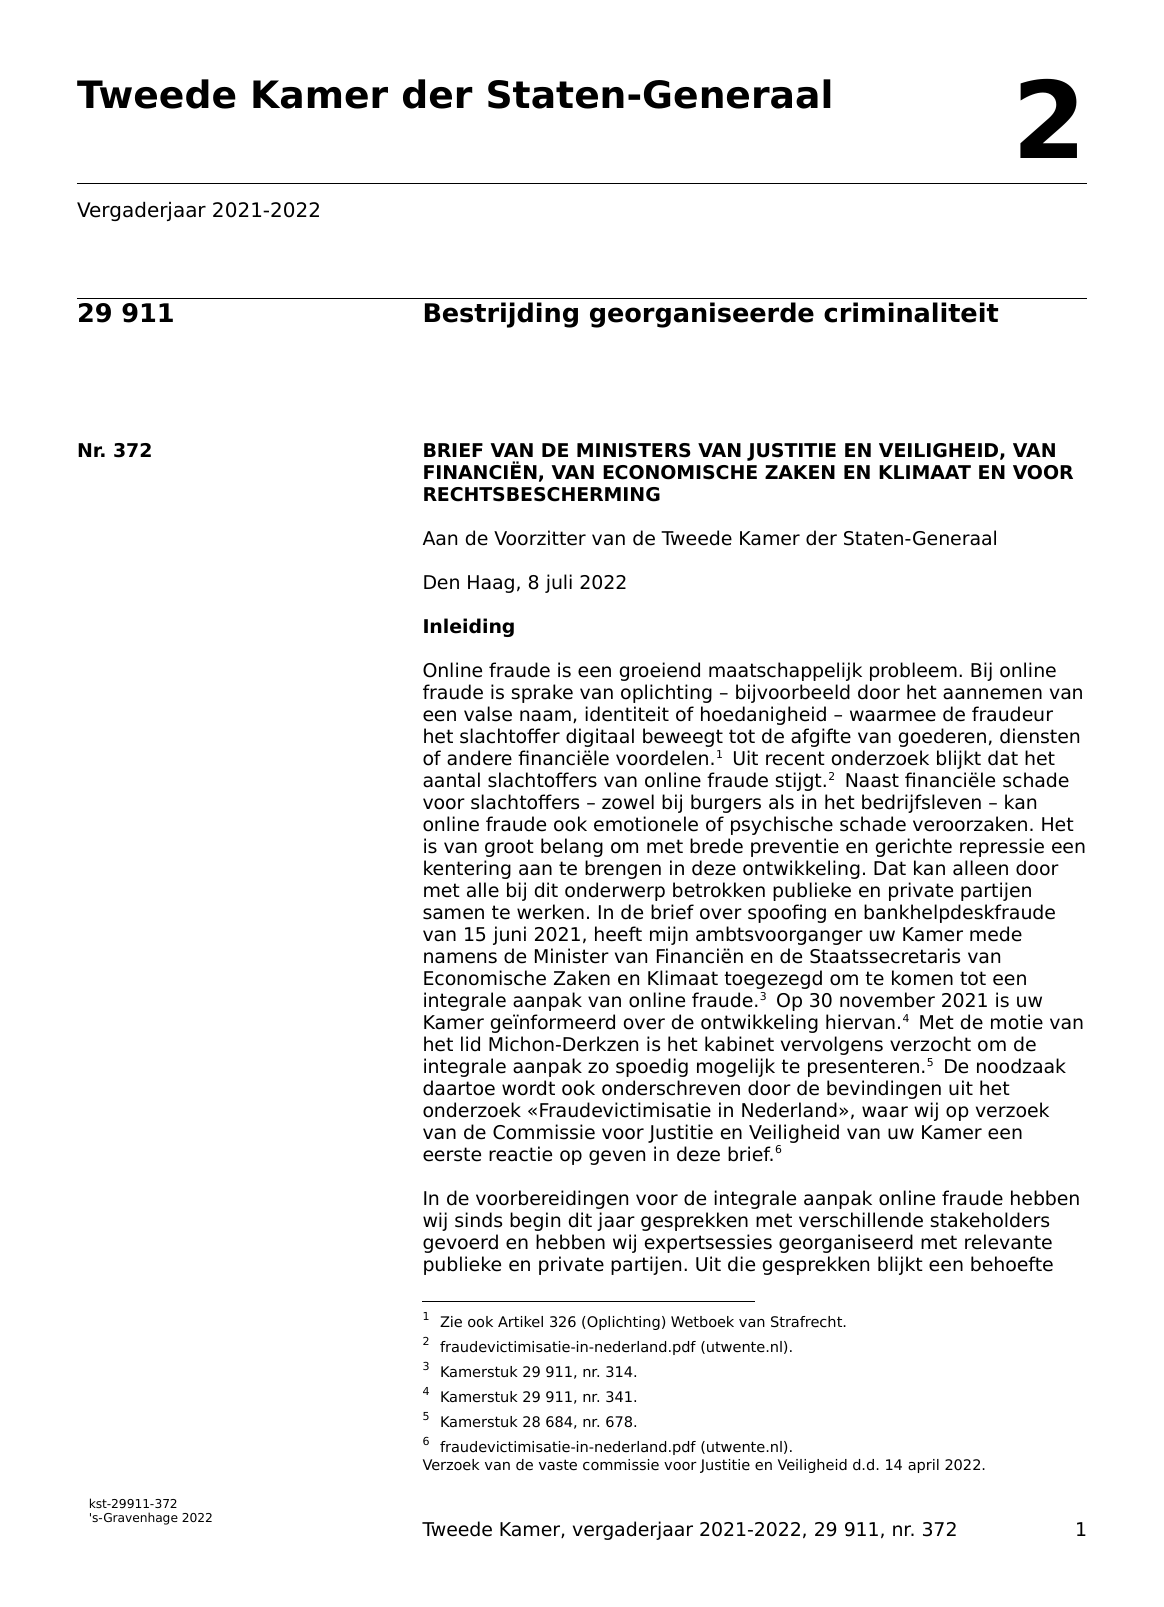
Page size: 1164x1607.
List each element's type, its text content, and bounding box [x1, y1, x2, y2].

table_cell Vergaderjaar 2021-2022 [77, 184, 1087, 298]
text fraudevictimisatie-in-nederland.pdf (utwente.nl). [422, 1435, 1087, 1457]
text Zie ook Artikel 326 (Oplichting) Wetboek van Strafrecht. [422, 1310, 1087, 1332]
table_header Tweede Kamer der Staten-Generaal [77, 59, 886, 183]
text fraudevictimisatie-in-nederland.pdf (utwente.nl). [422, 1335, 1087, 1357]
text Online fraude is een groeiend maatschappelijk probleem. Bij online fraude is sprake van oplichting – bijvoorbeeld door het aannemen van een valse naam, identiteit of hoedanigheid – waarmee de fraudeur het slachtoffer digitaal beweegt tot de afgifte van goederen, diensten of andere financiële voordelen. Uit recent onderzoek blijkt dat het aantal slachtoffers van online fraude stijgt. Naast financiële schade voor slachtoffers – zowel bij burgers als in het bedrijfsleven – kan online fraude ook emotionele of psychische schade veroorzaken. Het is van groot belang om met brede preventie en gerichte repressie een kentering aan te brengen in deze ontwikkeling. Dat kan alleen door met alle bij dit onderwerp betrokken publieke en private partijen samen te werken. In de brief over spoofing en bankhelpdeskfraude van 15 juni 2021, heeft mijn ambtsvoorganger uw Kamer mede namens de Minister van Financiën en de Staatssecretaris van Economische Zaken en Klimaat toegezegd om te komen tot een integrale aanpak van online fraude. Op 30 november 2021 is uw Kamer geïnformeerd over de ontwikkeling hiervan. Met de motie van het lid Michon-Derkzen is het kabinet vervolgens verzocht om de integrale aanpak zo spoedig mogelijk te presenteren. De noodzaak daartoe wordt ook onderschreven door de bevindingen uit het onderzoek «Fraudevictimisatie in Nederland», waar wij op verzoek van de Commissie voor Justitie en Veiligheid van uw Kamer een eerste reactie op geven in deze brief. [422, 660, 1087, 1166]
text Verzoek van de vaste commissie voor Justitie en Veiligheid d.d. 14 april 2022. [422, 1457, 1087, 1474]
subtitle Nr. 372 BRIEF VAN DE MINISTERS VAN JUSTITIE EN VEILIGHEID, VAN FINANCIËN, VAN ECONOMISCHE ZAKEN EN KLIMAAT EN VOOR RECHTSBESCHERMING [77, 440, 1087, 506]
text Aan de Voorzitter van de Tweede Kamer der Staten-Generaal [422, 528, 1087, 550]
text Kamerstuk 28 684, nr. 678. [422, 1410, 1087, 1432]
text kst-29911-372 [88, 1497, 323, 1511]
text Kamerstuk 29 911, nr. 314. [422, 1360, 1087, 1382]
text 's-Gravenhage 2022 [88, 1511, 323, 1525]
text Den Haag, 8 juli 2022 [422, 572, 1087, 594]
text In de voorbereidingen voor de integrale aanpak online fraude hebben wij sinds begin dit jaar gesprekken met verschillende stakeholders gevoerd en hebben wij expertsessies georganiseerd met relevante publieke en private partijen. Uit die gesprekken blijkt een behoefte [422, 1188, 1087, 1276]
table_header 2 [886, 59, 1087, 183]
subtitle Inleiding [422, 616, 1087, 638]
subtitle 29 911 Bestrijding georganiseerde criminaliteit [77, 299, 1087, 329]
text Kamerstuk 29 911, nr. 341. [422, 1385, 1087, 1407]
